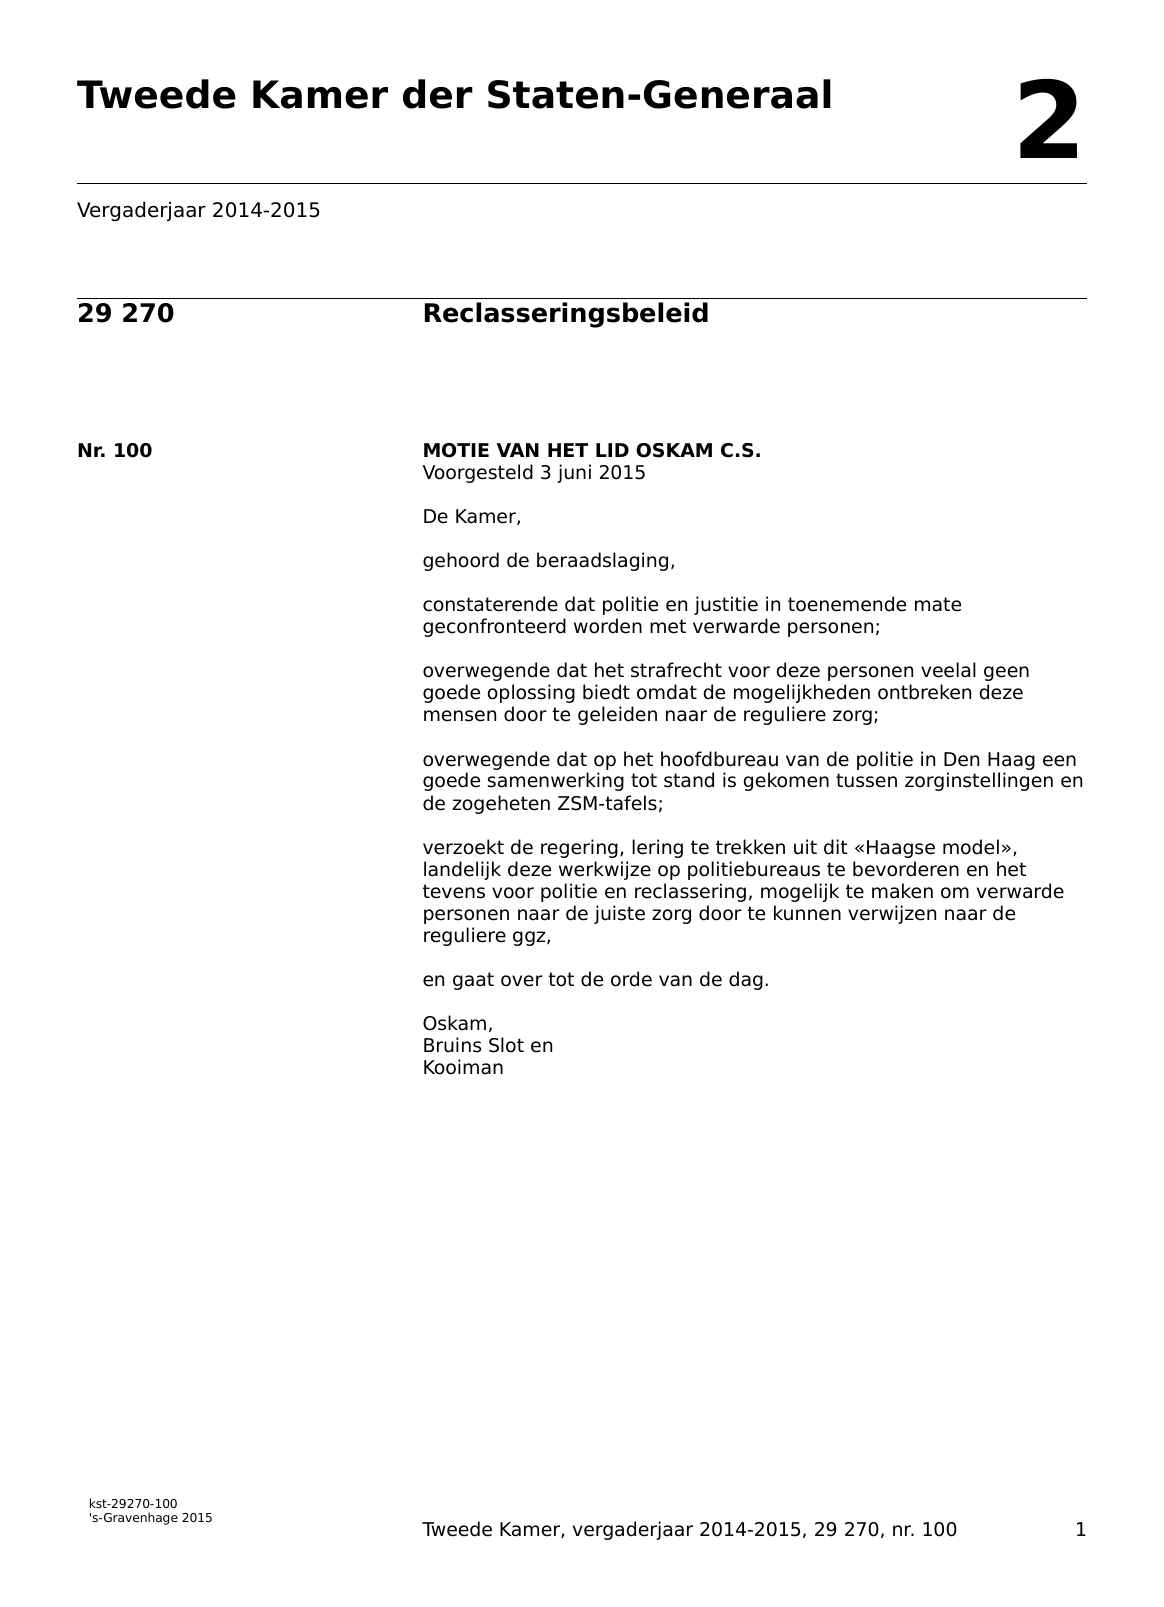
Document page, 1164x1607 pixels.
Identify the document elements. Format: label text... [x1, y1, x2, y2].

table_header 2 [886, 59, 1087, 183]
text Kooiman [422, 1057, 1087, 1079]
subtitle 29 270 Reclasseringsbeleid [77, 299, 1087, 329]
table_cell Vergaderjaar 2014-2015 [77, 184, 1087, 298]
text 's-Gravenhage 2015 [88, 1511, 323, 1525]
text Bruins Slot en [422, 1035, 1087, 1057]
text kst-29270-100 [88, 1497, 323, 1511]
text overwegende dat het strafrecht voor deze personen veelal geen goede oplossing biedt omdat de mogelijkheden ontbreken deze mensen door te geleiden naar de reguliere zorg; [422, 660, 1087, 726]
text De Kamer, [422, 506, 1087, 528]
text gehoord de beraadslaging, [422, 550, 1087, 572]
table_header Tweede Kamer der Staten-Generaal [77, 59, 886, 183]
text Voorgesteld 3 juni 2015 [422, 462, 1087, 484]
text constaterende dat politie en justitie in toenemende mate geconfronteerd worden met verwarde personen; [422, 594, 1087, 638]
text overwegende dat op het hoofdbureau van de politie in Den Haag een goede samenwerking tot stand is gekomen tussen zorginstellingen en de zogeheten ZSM-tafels; [422, 748, 1087, 814]
text en gaat over tot de orde van de dag. [422, 969, 1087, 991]
text Oskam, [422, 1013, 1087, 1035]
subtitle Nr. 100 MOTIE VAN HET LID OSKAM C.S. [77, 440, 1087, 462]
text verzoekt de regering, lering te trekken uit dit «Haagse model», landelijk deze werkwijze op politiebureaus te bevorderen en het tevens voor politie en reclassering, mogelijk te maken om verwarde personen naar de juiste zorg door te kunnen verwijzen naar de reguliere ggz, [422, 837, 1087, 946]
